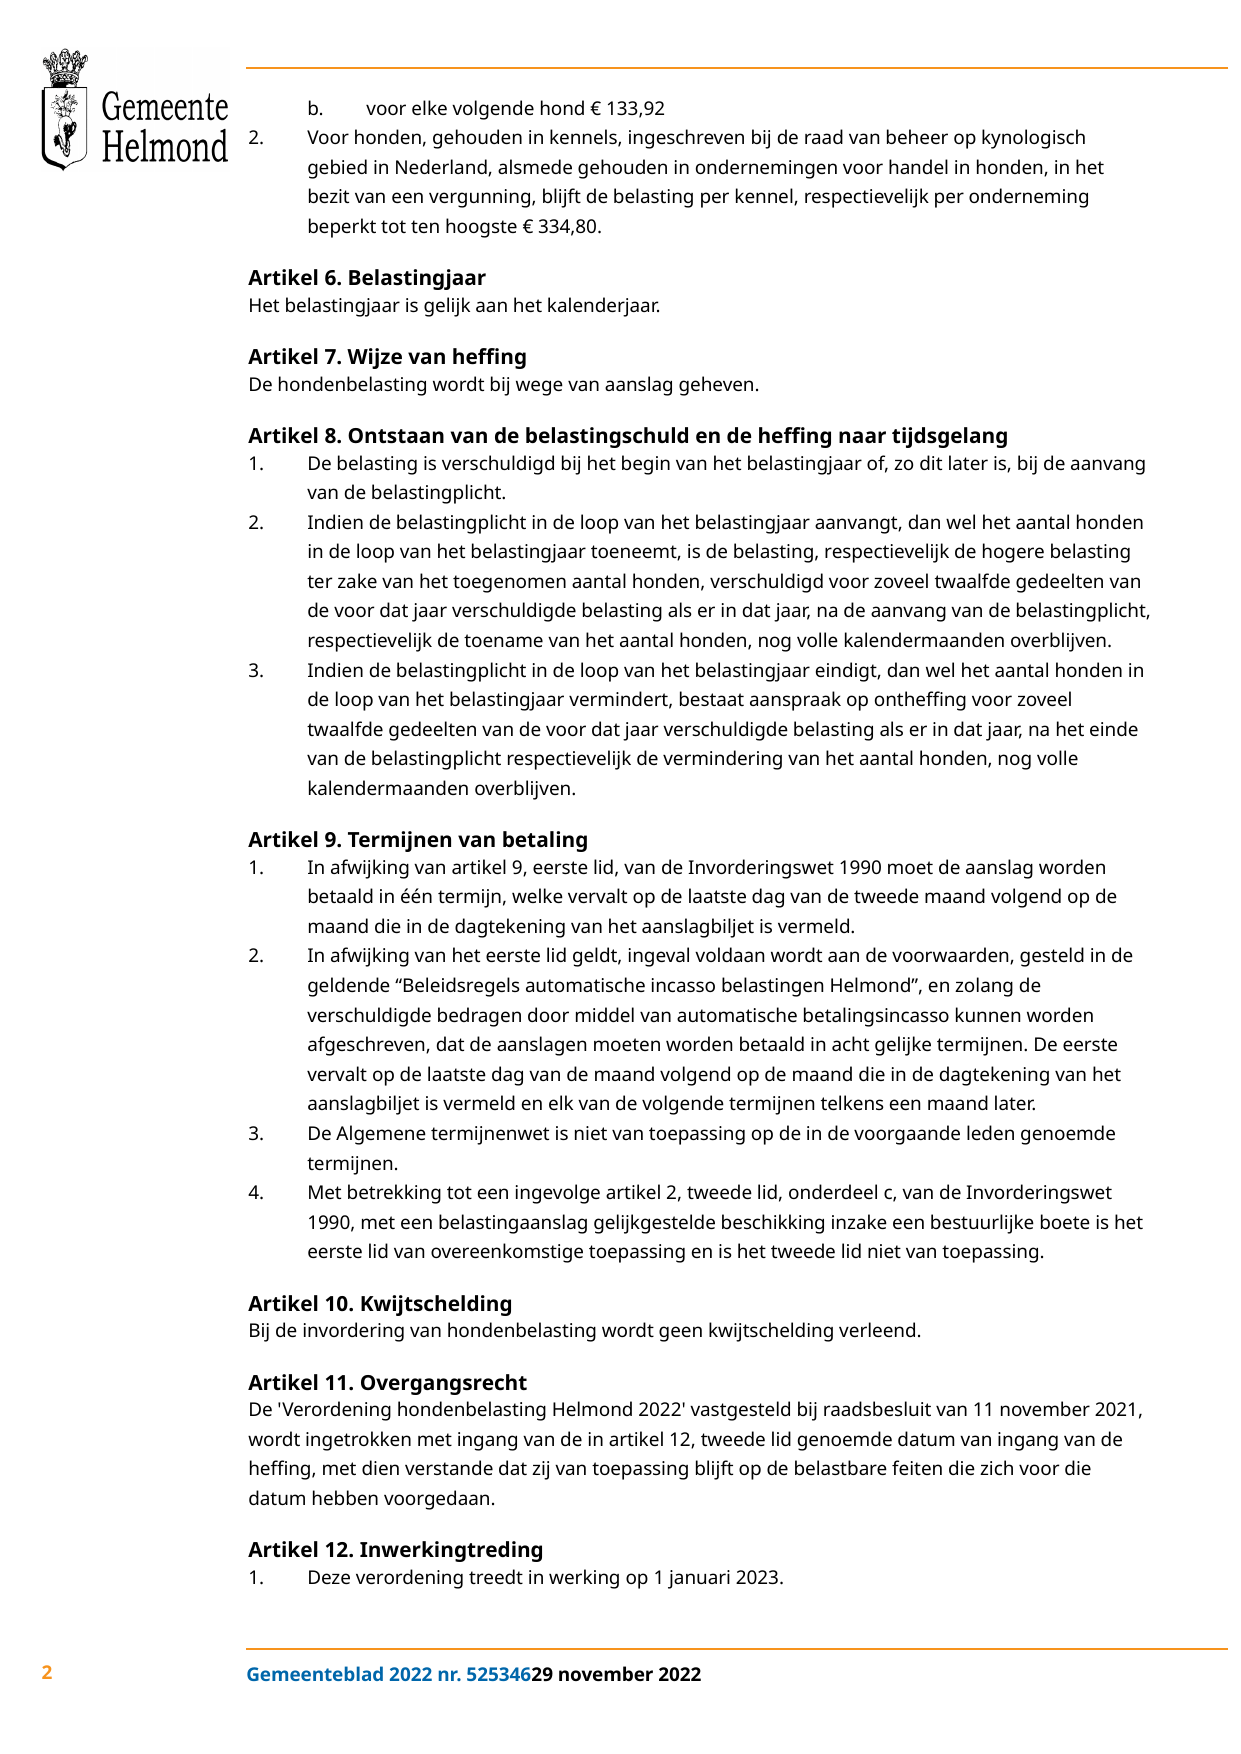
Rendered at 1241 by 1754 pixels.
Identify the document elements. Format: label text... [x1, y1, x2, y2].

text Artikel 9. Termijnen van betaling [248, 826, 1152, 854]
text Artikel 7. Wijze van heffing [248, 342, 1152, 371]
list Deze verordening treedt in werking op 1 januari 2023. [248, 1564, 1152, 1589]
text Artikel 8. Ontstaan van de belastingschuld en de heffing naar tijdsgelang [248, 421, 1152, 450]
list Voor honden, gehouden in kennels, ingeschreven bij de raad van beheer op kynologisch gebied in Nederland, alsmede gehouden in ondernemingen voor handel in honden, in het bezit van een vergunning, blijft de belasting per kennel, respectievelijk per onderneming beperkt tot ten hoogste € 334,80. [248, 124, 1152, 239]
text Artikel 6. Belastingjaar [248, 263, 1152, 292]
list In afwijking van het eerste lid geldt, ingeval voldaan wordt aan de voorwaarden, gesteld in de geldende “Beleidsregels automatische incasso belastingen Helmond”, en zolang de verschuldigde bedragen door middel van automatische betalingsincasso kunnen worden afgeschreven, dat de aanslagen moeten worden betaald in acht gelijke termijnen. De eerste vervalt op de laatste dag van de maand volgend op de maand die in de dagtekening van het aanslagbiljet is vermeld en elk van de volgende termijnen telkens een maand later. [248, 943, 1152, 1116]
picture [41, 47, 231, 172]
list In afwijking van artikel 9, eerste lid, van de Invorderingswet 1990 moet de aanslag worden betaald in één termijn, welke vervalt op de laatste dag van de tweede maand volgend op de maand die in de dagtekening van het aanslagbiljet is vermeld. [248, 854, 1152, 939]
list De Algemene termijnenwet is niet van toepassing op de in de voorgaande leden genoemde termijnen. [248, 1120, 1152, 1176]
text Bij de invordering van hondenbelasting wordt geen kwijtschelding verleend. [248, 1317, 1152, 1343]
text De hondenbelasting wordt bij wege van aanslag geheven. [248, 371, 1152, 397]
text De 'Verordening hondenbelasting Helmond 2022' vastgesteld bij raadsbesluit van 11 november 2021, wordt ingetrokken met ingang van de in artikel 12, tweede lid genoemde datum van ingang van de heffing, met dien verstande dat zij van toepassing blijft op de belastbare feiten die zich voor die datum hebben voorgedaan. [248, 1396, 1152, 1511]
list Indien de belastingplicht in de loop van het belastingjaar aanvangt, dan wel het aantal honden in de loop van het belastingjaar toeneemt, is de belasting, respectievelijk de hogere belasting ter zake van het toegenomen aantal honden, verschuldigd voor zoveel twaalfde gedeelten van de voor dat jaar verschuldigde belasting als er in dat jaar, na de aanvang van de belastingplicht, respectievelijk de toename van het aantal honden, nog volle kalendermaanden overblijven. [248, 509, 1152, 653]
list voor elke volgende hond € 133,92 [307, 95, 1152, 121]
list Met betrekking tot een ingevolge artikel 2, tweede lid, onderdeel c, van de Invorderingswet 1990, met een belastingaanslag gelijkgestelde beschikking inzake een bestuurlijke boete is het eerste lid van overeenkomstige toepassing en is het tweede lid niet van toepassing. [248, 1179, 1152, 1264]
text Artikel 12. Inwerkingtreding [248, 1535, 1152, 1564]
text Het belastingjaar is gelijk aan het kalenderjaar. [248, 292, 1152, 318]
text Artikel 10. Kwijtschelding [248, 1289, 1152, 1317]
list De belasting is verschuldigd bij het begin van het belastingjaar of, zo dit later is, bij de aanvang van de belastingplicht. [248, 450, 1152, 505]
text Artikel 11. Overgangsrecht [248, 1368, 1152, 1396]
list Indien de belastingplicht in de loop van het belastingjaar eindigt, dan wel het aantal honden in de loop van het belastingjaar vermindert, bestaat aanspraak op ontheffing voor zoveel twaalfde gedeelten van de voor dat jaar verschuldigde belasting als er in dat jaar, na het einde van de belastingplicht respectievelijk de vermindering van het aantal honden, nog volle kalendermaanden overblijven. [248, 657, 1152, 801]
